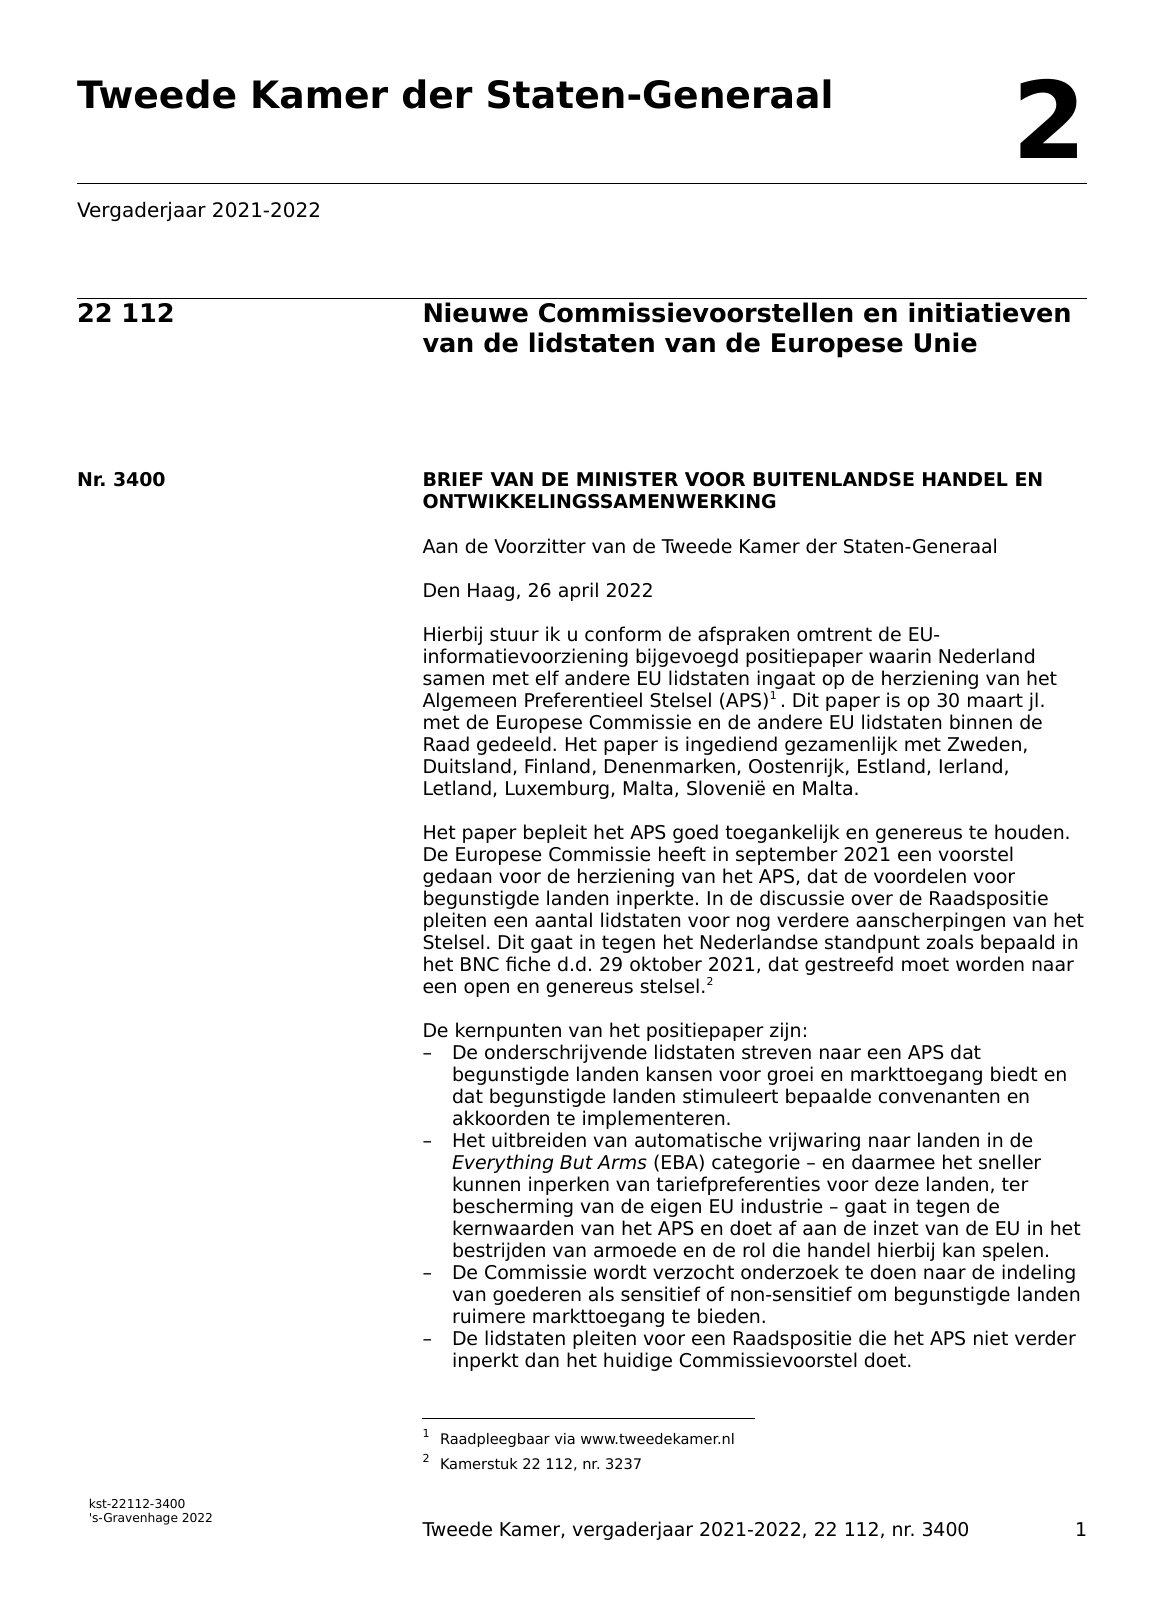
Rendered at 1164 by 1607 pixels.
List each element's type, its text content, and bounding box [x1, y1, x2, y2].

text – Het uitbreiden van automatische vrijwaring naar landen in de Everything But Arms (EBA) categorie – en daarmee het sneller kunnen inperken van tariefpreferenties voor deze landen, ter bescherming van de eigen EU industrie – gaat in tegen de kernwaarden van het APS en doet af aan de inzet van de EU in het bestrijden van armoede en de rol die handel hierbij kan spelen. [422, 1130, 1087, 1262]
subtitle 22 112 Nieuwe Commissievoorstellen en initiatieven van de lidstaten van de Europese Unie [77, 299, 1087, 358]
text Aan de Voorzitter van de Tweede Kamer der Staten-Generaal [422, 536, 1087, 557]
text Hierbij stuur ik u conform de afspraken omtrent de EU-informatievoorziening bijgevoegd positiepaper waarin Nederland samen met elf andere EU lidstaten ingaat op de herziening van het Algemeen Preferentieel Stelsel (APS). Dit paper is op 30 maart jl. met de Europese Commissie en de andere EU lidstaten binnen de Raad gedeeld. Het paper is ingediend gezamenlijk met Zweden, Duitsland, Finland, Denenmarken, Oostenrijk, Estland, Ierland, Letland, Luxemburg, Malta, Slovenië en Malta. [422, 624, 1087, 800]
table_cell Vergaderjaar 2021-2022 [77, 184, 1087, 298]
table_header Tweede Kamer der Staten-Generaal [77, 59, 886, 183]
text Den Haag, 26 april 2022 [422, 580, 1087, 602]
text – De Commissie wordt verzocht onderzoek te doen naar de indeling van goederen als sensitief of non-sensitief om begunstigde landen ruimere markttoegang te bieden. [422, 1262, 1087, 1328]
text – De lidstaten pleiten voor een Raadspositie die het APS niet verder inperkt dan het huidige Commissievoorstel doet. [422, 1328, 1087, 1372]
table_header 2 [886, 59, 1087, 183]
text Kamerstuk 22 112, nr. 3237 [422, 1452, 1087, 1474]
text Het paper bepleit het APS goed toegankelijk en genereus te houden. De Europese Commissie heeft in september 2021 een voorstel gedaan voor de herziening van het APS, dat de voordelen voor begunstigde landen inperkte. In de discussie over de Raadspositie pleiten een aantal lidstaten voor nog verdere aanscherpingen van het Stelsel. Dit gaat in tegen het Nederlandse standpunt zoals bepaald in het BNC fiche d.d. 29 oktober 2021, dat gestreefd moet worden naar een open en genereus stelsel. [422, 822, 1087, 998]
text Raadpleegbaar via www.tweedekamer.nl [422, 1427, 1087, 1449]
text 's-Gravenhage 2022 [88, 1511, 323, 1525]
text De kernpunten van het positiepaper zijn: [422, 1020, 1087, 1042]
text kst-22112-3400 [88, 1497, 323, 1511]
text – De onderschrijvende lidstaten streven naar een APS dat begunstigde landen kansen voor groei en markttoegang biedt en dat begunstigde landen stimuleert bepaalde convenanten en akkoorden te implementeren. [422, 1042, 1087, 1130]
subtitle Nr. 3400 BRIEF VAN DE MINISTER VOOR BUITENLANDSE HANDEL EN ONTWIKKELINGSSAMENWERKING [77, 469, 1087, 513]
